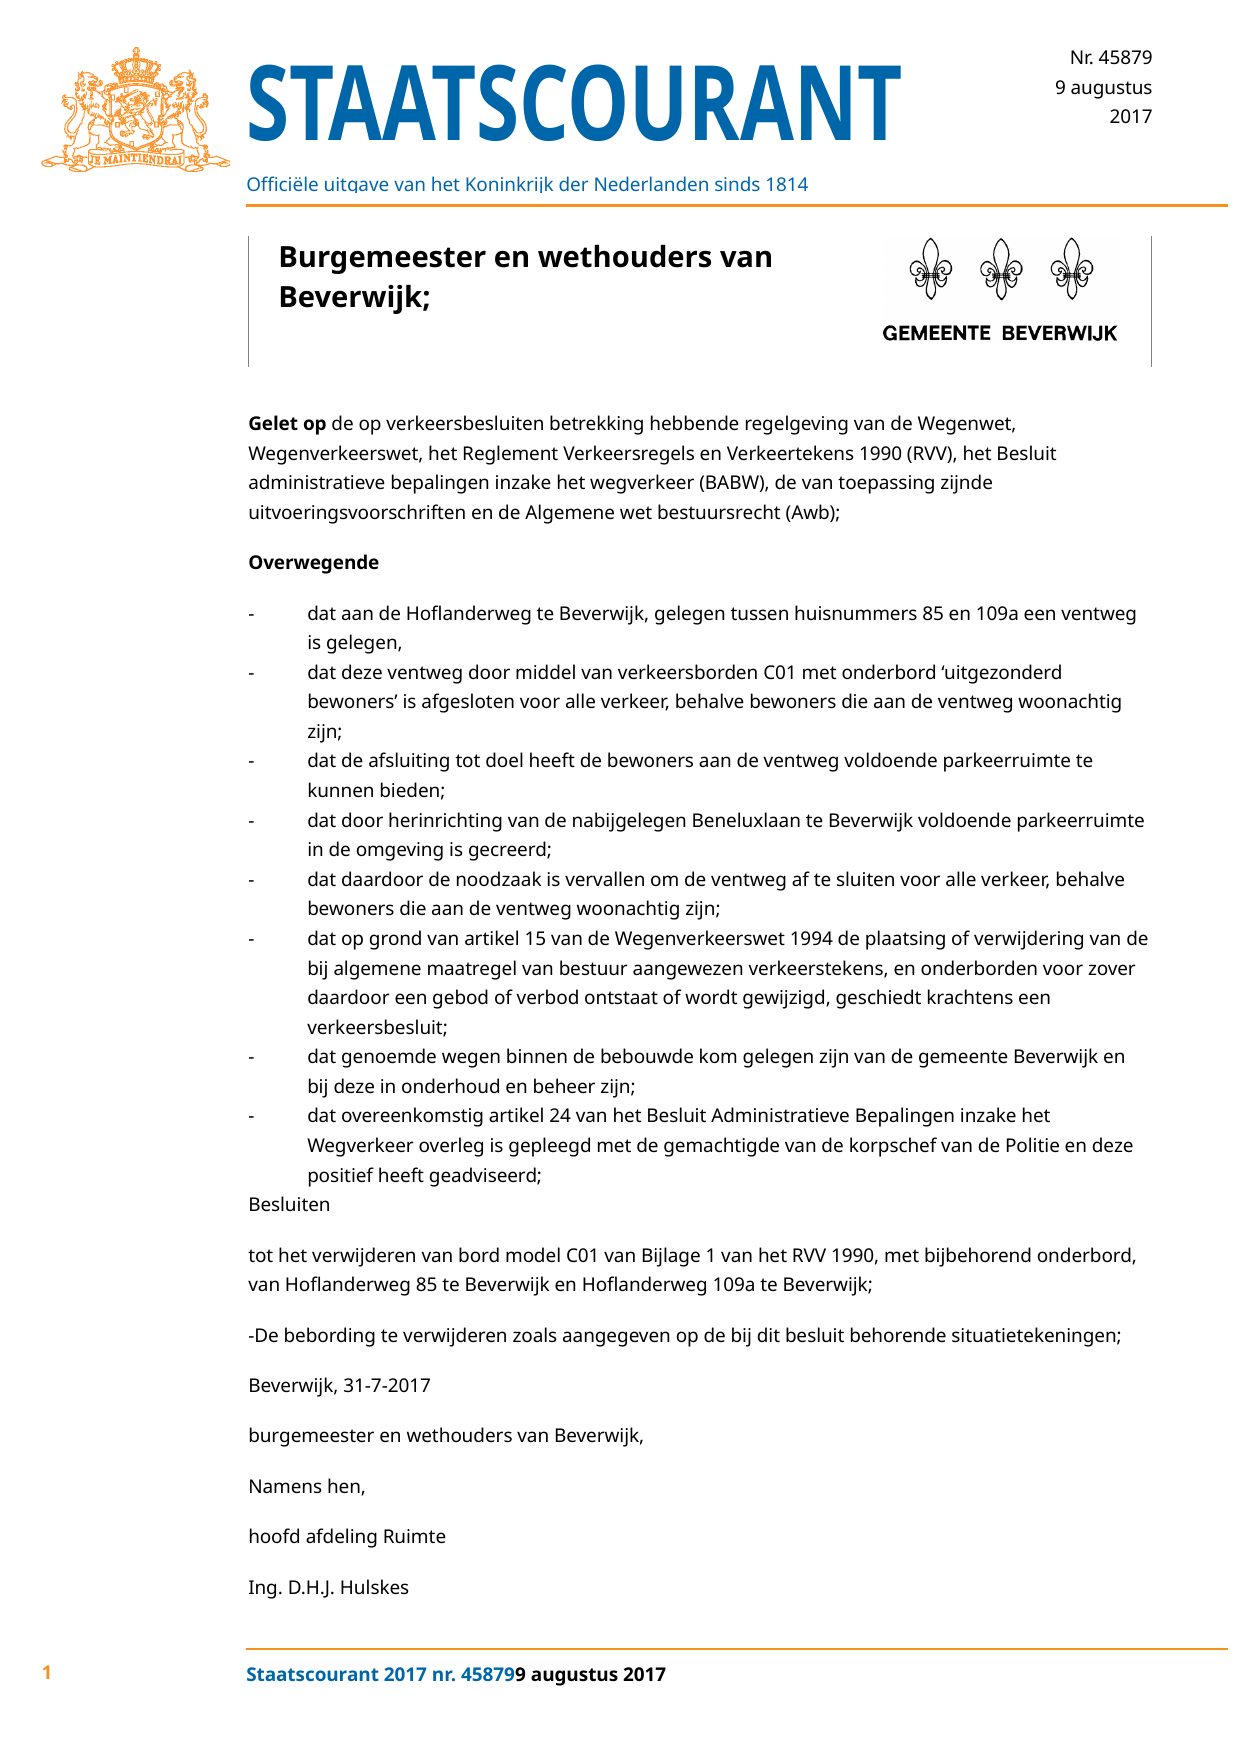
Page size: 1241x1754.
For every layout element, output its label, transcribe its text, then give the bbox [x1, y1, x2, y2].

text hoofd afdeling Ruimte [248, 1523, 1152, 1549]
text -De bebording te verwijderen zoals aangegeven op de bij dit besluit behorende situatietekeningen; [248, 1322, 1152, 1348]
list dat deze ventweg door middel van verkeersborden C01 met onderbord ‘uitgezonderd bewoners’ is afgesloten voor alle verkeer, behalve bewoners die aan de ventweg woonachtig zijn; [248, 659, 1152, 744]
list dat op grond van artikel 15 van de Wegenverkeerswet 1994 de plaatsing of verwijdering van de bij algemene maatregel van bestuur aangewezen verkeerstekens, en onderborden voor zover daardoor een gebod of verbod ontstaat of wordt gewijzigd, geschiedt krachtens een verkeersbesluit; [248, 925, 1152, 1040]
picture [882, 236, 1119, 342]
text Beverwijk, 31-7-2017 [248, 1372, 1152, 1398]
text Ing. D.H.J. Hulskes [248, 1574, 1152, 1600]
text Gelet op de op verkeersbesluiten betrekking hebbende regelgeving van de Wegenwet, Wegenverkeerswet, het Reglement Verkeersregels en Verkeertekens 1990 (RVV), het Besluit administratieve bepalingen inzake het wegverkeer (BABW), de van toepassing zijnde uitvoeringsvoorschriften en de Algemene wet bestuursrecht (Awb); [248, 410, 1152, 525]
list dat door herinrichting van de nabijgelegen Beneluxlaan te Beverwijk voldoende parkeerruimte in de omgeving is gecreerd; [248, 807, 1152, 862]
list dat daardoor de noodzaak is vervallen om de ventweg af te sluiten voor alle verkeer, behalve bewoners die aan de ventweg woonachtig zijn; [248, 866, 1152, 921]
text burgemeester en wethouders van Beverwijk, [248, 1423, 1152, 1448]
text Overwegende [248, 549, 1152, 575]
list dat aan de Hoflanderweg te Beverwijk, gelegen tussen huisnummers 85 en 109a een ventweg is gelegen, [248, 600, 1152, 655]
list dat overeenkomstig artikel 24 van het Besluit Administratieve Bepalingen inzake het Wegverkeer overleg is gepleegd met de gemachtigde van de korpschef van de Politie en deze positief heeft geadviseerd; [248, 1103, 1152, 1188]
text Besluiten [248, 1191, 1152, 1217]
table_header [850, 236, 1151, 367]
text tot het verwijderen van bord model C01 van Bijlage 1 van het RVV 1990, met bijbehorend onderbord, van Hoflanderweg 85 te Beverwijk en Hoflanderweg 109a te Beverwijk; [248, 1242, 1152, 1297]
text Namens hen, [248, 1473, 1152, 1499]
picture [41, 47, 231, 172]
list dat de afsluiting tot doel heeft de bewoners aan de ventweg voldoende parkeerruimte te kunnen bieden; [248, 748, 1152, 803]
list dat genoemde wegen binnen de bebouwde kom gelegen zijn van de gemeente Beverwijk en bij deze in onderhoud en beheer zijn; [248, 1043, 1152, 1099]
table_header Burgemeester en wethouders van Beverwijk; [249, 236, 850, 367]
